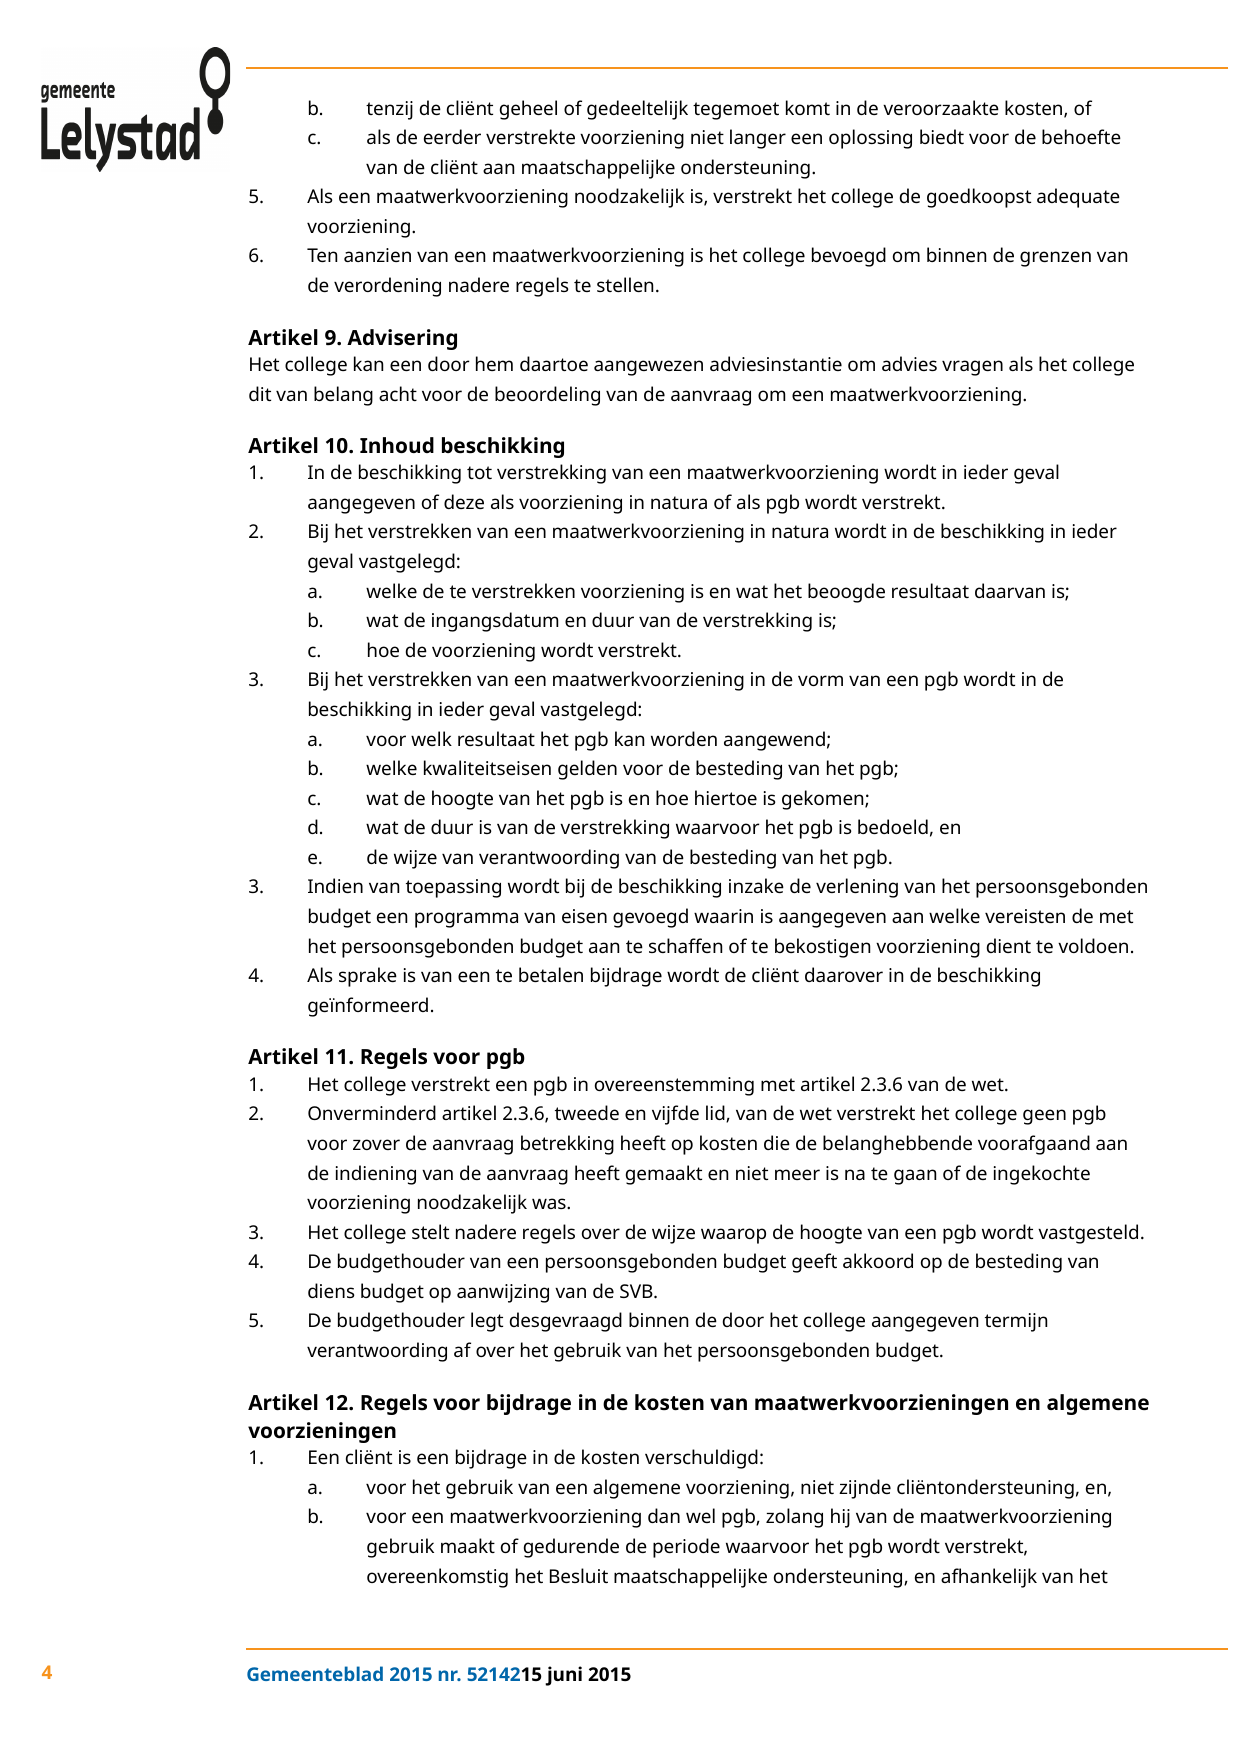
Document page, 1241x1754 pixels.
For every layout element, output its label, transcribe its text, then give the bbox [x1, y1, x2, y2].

list Bij het verstrekken van een maatwerkvoorziening in de vorm van een pgb wordt in de beschikking in ieder geval vastgelegd: [248, 667, 1152, 722]
text Het college kan een door hem daartoe aangewezen adviesinstantie om advies vragen als het college dit van belang acht voor de beoordeling van de aanvraag om een maatwerkvoorziening. [248, 351, 1152, 406]
list Een cliënt is een bijdrage in de kosten verschuldigd: [248, 1444, 1152, 1470]
list In de beschikking tot verstrekking van een maatwerkvoorziening wordt in ieder geval aangegeven of deze als voorziening in natura of als pgb wordt verstrekt. [248, 459, 1152, 515]
list Indien van toepassing wordt bij de beschikking inzake de verlening van het persoonsgebonden budget een programma van eisen gevoegd waarin is aangegeven aan welke vereisten de met het persoonsgebonden budget aan te schaffen of te bekostigen voorziening dient te voldoen. [248, 874, 1152, 959]
list Onverminderd artikel 2.3.6, tweede en vijfde lid, van de wet verstrekt het college geen pgb voor zover de aanvraag betrekking heeft op kosten die de belanghebbende voorafgaand aan de indiening van de aanvraag heeft gemaakt en niet meer is na te gaan of de ingekochte voorziening noodzakelijk was. [248, 1101, 1152, 1215]
list Bij het verstrekken van een maatwerkvoorziening in natura wordt in de beschikking in ieder geval vastgelegd: [248, 519, 1152, 574]
list wat de hoogte van het pgb is en hoe hiertoe is gekomen; [307, 785, 1152, 811]
list Ten aanzien van een maatwerkvoorziening is het college bevoegd om binnen de grenzen van de verordening nadere regels te stellen. [248, 243, 1152, 298]
list welke kwaliteitseisen gelden voor de besteding van het pgb; [307, 755, 1152, 781]
list de wijze van verantwoording van de besteding van het pgb. [307, 844, 1152, 870]
list wat de duur is van de verstrekking waarvoor het pgb is bedoeld, en [307, 814, 1152, 840]
list tenzij de cliënt geheel of gedeeltelijk tegemoet komt in de veroorzaakte kosten, of [307, 95, 1152, 121]
text Artikel 9. Advisering [248, 323, 1152, 351]
text Artikel 10. Inhoud beschikking [248, 431, 1152, 459]
list Als sprake is van een te betalen bijdrage wordt de cliënt daarover in de beschikking geïnformeerd. [248, 962, 1152, 1018]
list voor het gebruik van een algemene voorziening, niet zijnde cliëntondersteuning, en, [307, 1474, 1152, 1500]
list De budgethouder legt desgevraagd binnen de door het college aangegeven termijn verantwoording af over het gebruik van het persoonsgebonden budget. [248, 1308, 1152, 1363]
list als de eerder verstrekte voorziening niet langer een oplossing biedt voor de behoefte van de cliënt aan maatschappelijke ondersteuning. [307, 124, 1152, 180]
list welke de te verstrekken voorziening is en wat het beoogde resultaat daarvan is; [307, 578, 1152, 604]
list voor een maatwerkvoorziening dan wel pgb, zolang hij van de maatwerkvoorziening gebruik maakt of gedurende de periode waarvoor het pgb wordt verstrekt, overeenkomstig het Besluit maatschappelijke ondersteuning, en afhankelijk van het [307, 1504, 1152, 1588]
list hoe de voorziening wordt verstrekt. [307, 637, 1152, 663]
list Het college verstrekt een pgb in overeenstemming met artikel 2.3.6 van de wet. [248, 1071, 1152, 1097]
list voor welk resultaat het pgb kan worden aangewend; [307, 726, 1152, 752]
list Het college stelt nadere regels over de wijze waarop de hoogte van een pgb wordt vastgesteld. [248, 1219, 1152, 1244]
text Artikel 12. Regels voor bijdrage in de kosten van maatwerkvoorzieningen en algemene voorzieningen [248, 1388, 1152, 1444]
list wat de ingangsdatum en duur van de verstrekking is; [307, 607, 1152, 633]
list Als een maatwerkvoorziening noodzakelijk is, verstrekt het college de goedkoopst adequate voorziening. [248, 183, 1152, 239]
list De budgethouder van een persoonsgebonden budget geeft akkoord op de besteding van diens budget op aanwijzing van de SVB. [248, 1248, 1152, 1304]
picture [41, 47, 231, 172]
text Artikel 11. Regels voor pgb [248, 1042, 1152, 1071]
